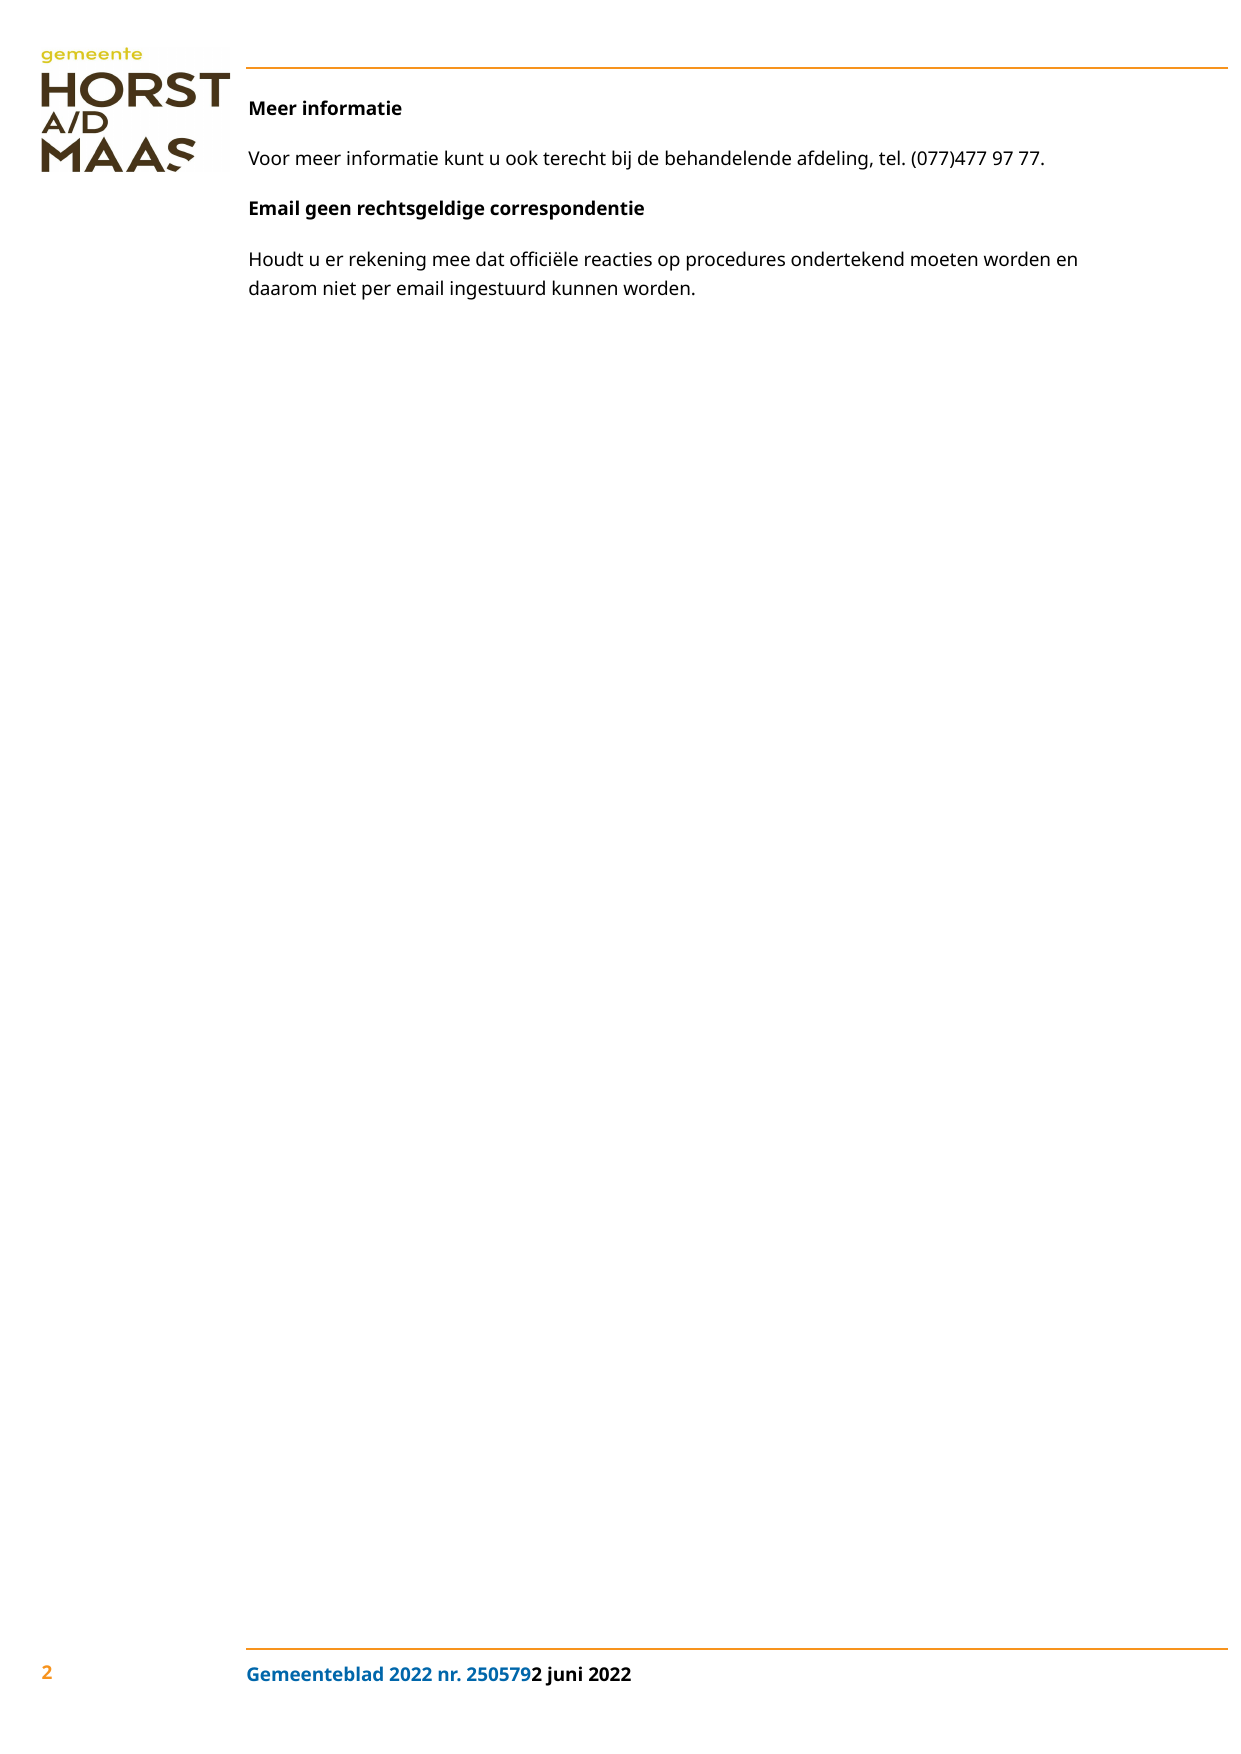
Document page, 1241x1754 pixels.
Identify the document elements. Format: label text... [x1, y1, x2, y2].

text Email geen rechtsgeldige correspondentie [248, 196, 1152, 221]
picture [41, 47, 231, 172]
text Meer informatie [248, 95, 1152, 121]
text Voor meer informatie kunt u ook terecht bij de behandelende afdeling, tel. (077)477 97 77. [248, 145, 1152, 171]
text Houdt u er rekening mee dat officiële reacties op procedures ondertekend moeten worden en daarom niet per email ingestuurd kunnen worden. [248, 246, 1152, 301]
